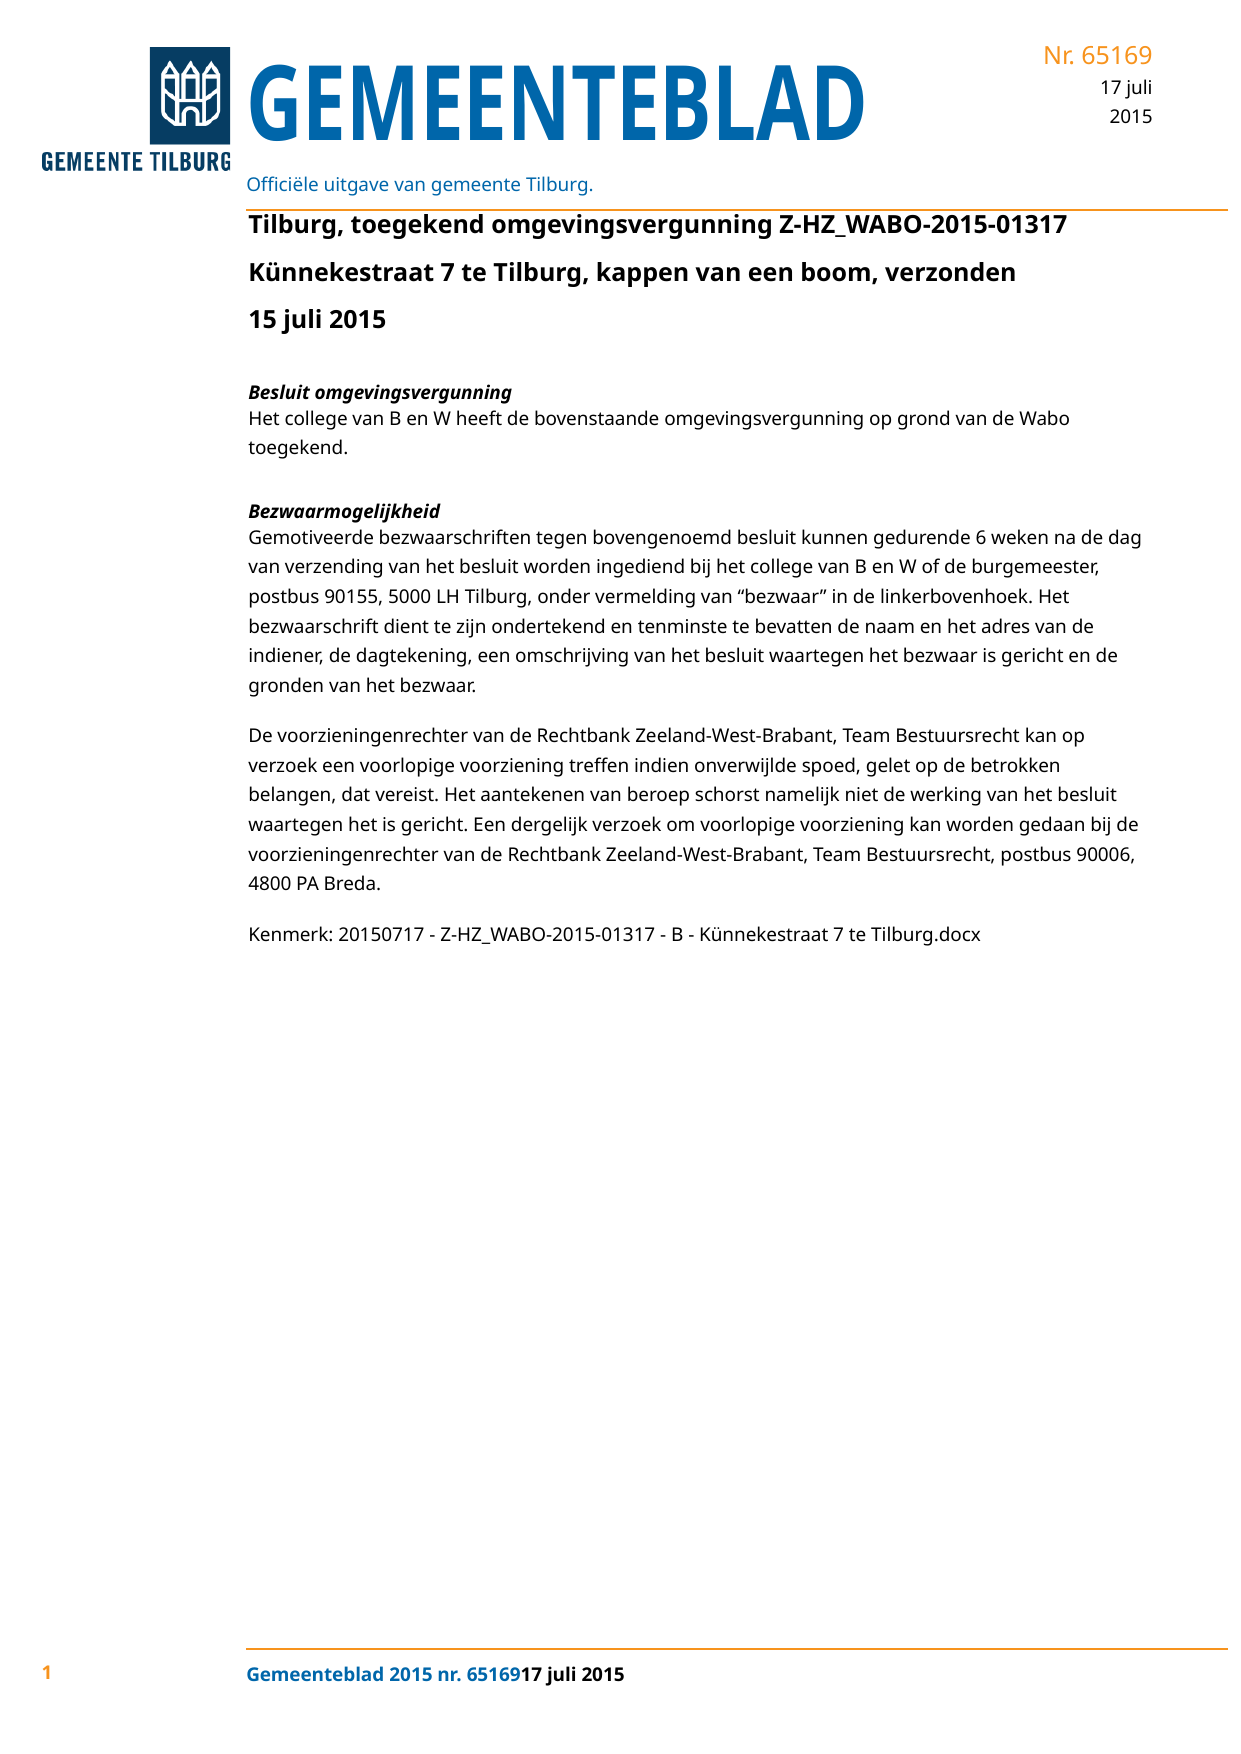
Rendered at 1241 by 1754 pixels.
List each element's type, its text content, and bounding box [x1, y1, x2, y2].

text Gemotiveerde bezwaarschriften tegen bovengenoemd besluit kunnen gedurende 6 weken na de dag van verzending van het besluit worden ingediend bij het college van B en W of de burgemeester, postbus 90155, 5000 LH Tilburg, onder vermelding van “bezwaar” in de linkerbovenhoek. Het bezwaarschrift dient te zijn ondertekend en tenminste te bevatten de naam en het adres van de indiener, de dagtekening, een omschrijving van het besluit waartegen het bezwaar is gericht en de gronden van het bezwaar. [248, 524, 1152, 698]
text Het college van B en W heeft de bovenstaande omgevingsvergunning op grond van de Wabo toegekend. [248, 405, 1152, 460]
text Bezwaarmogelijkheid [248, 498, 1152, 524]
text De voorzieningenrechter van de Rechtbank Zeeland-West-Brabant, Team Bestuursrecht kan op verzoek een voorlopige voorziening treffen indien onverwijlde spoed, gelet op de betrokken belangen, dat vereist. Het aantekenen van beroep schorst namelijk niet de werking van het besluit waartegen het is gericht. Een dergelijk verzoek om voorlopige voorziening kan worden gedaan bij de voorzieningenrechter van de Rechtbank Zeeland-West-Brabant, Team Bestuursrecht, postbus 90006, 4800 PA Breda. [248, 722, 1152, 896]
text Kenmerk: 20150717 - Z-HZ_WABO-2015-01317 - B - Künnekestraat 7 te Tilburg.docx [248, 921, 1152, 946]
text Besluit omgevingsvergunning [248, 379, 1152, 405]
picture [41, 47, 231, 172]
text Tilburg, toegekend omgevingsvergunning Z-HZ_WABO-2015-01317 Künnekestraat 7 te Tilburg, kappen van een boom, verzonden 15 juli 2015 [248, 211, 1152, 336]
